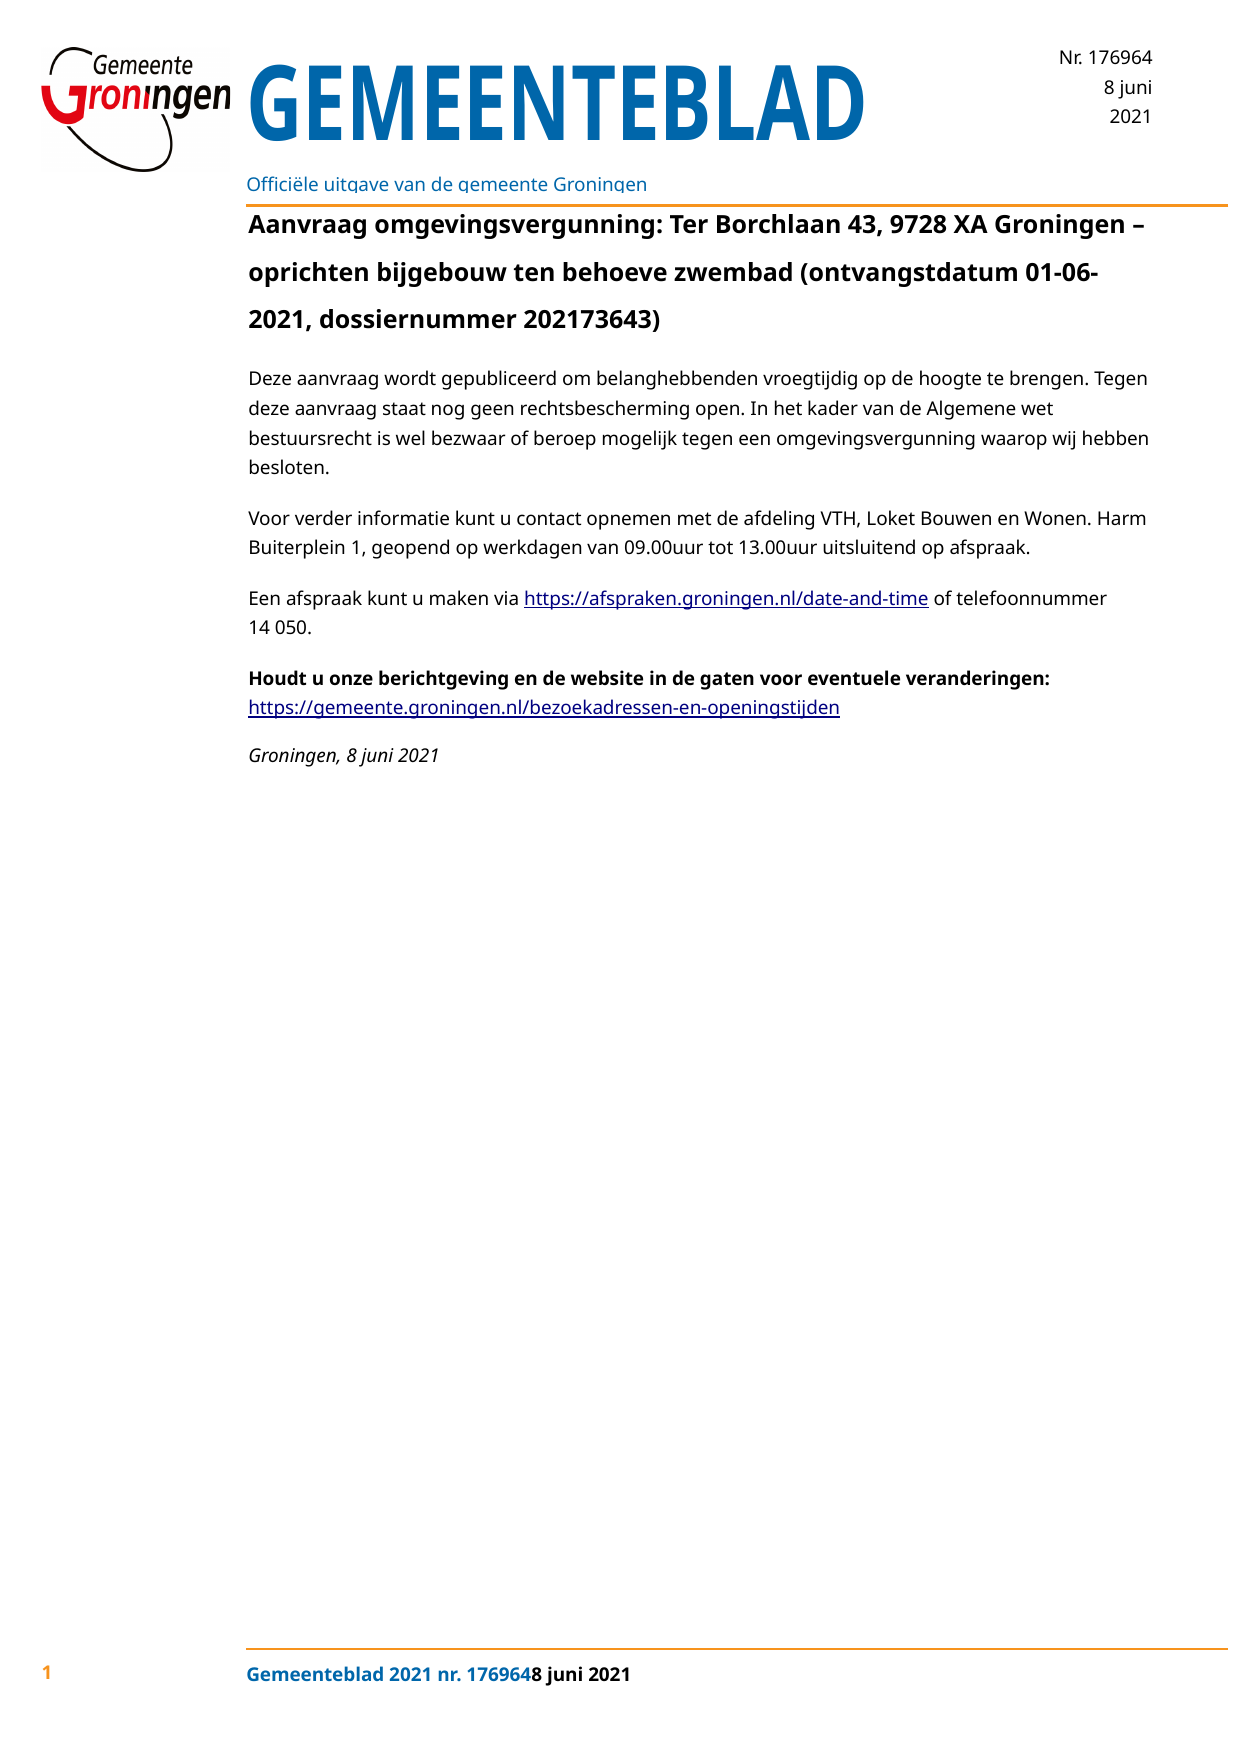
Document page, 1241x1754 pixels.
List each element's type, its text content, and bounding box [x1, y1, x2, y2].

text Houdt u onze berichtgeving en de website in de gaten voor eventuele veranderingen: https://gemeente.groningen.nl/bezoekadressen-en-openingstijden [248, 665, 1152, 720]
text Aanvraag omgevingsvergunning: Ter Borchlaan 43, 9728 XA Groningen – oprichten bijgebouw ten behoeve zwembad (ontvangstdatum 01-06-2021, dossiernummer 202173643) [248, 207, 1152, 336]
text Groningen, 8 juni 2021 [248, 742, 1152, 768]
text Een afspraak kunt u maken via https://afspraken.groningen.nl/date-and-time of telefoonnummer 14 050. [248, 585, 1152, 640]
text Voor verder informatie kunt u contact opnemen met de afdeling VTH, Loket Bouwen en Wonen. Harm Buiterplein 1, geopend op werkdagen van 09.00uur tot 13.00uur uitsluitend op afspraak. [248, 505, 1152, 560]
text Deze aanvraag wordt gepubliceerd om belanghebbenden vroegtijdig op de hoogte te brengen. Tegen deze aanvraag staat nog geen rechtsbescherming open. In het kader van de Algemene wet bestuursrecht is wel bezwaar of beroep mogelijk tegen een omgevingsvergunning waarop wij hebben besloten. [248, 366, 1152, 480]
picture [41, 47, 231, 172]
